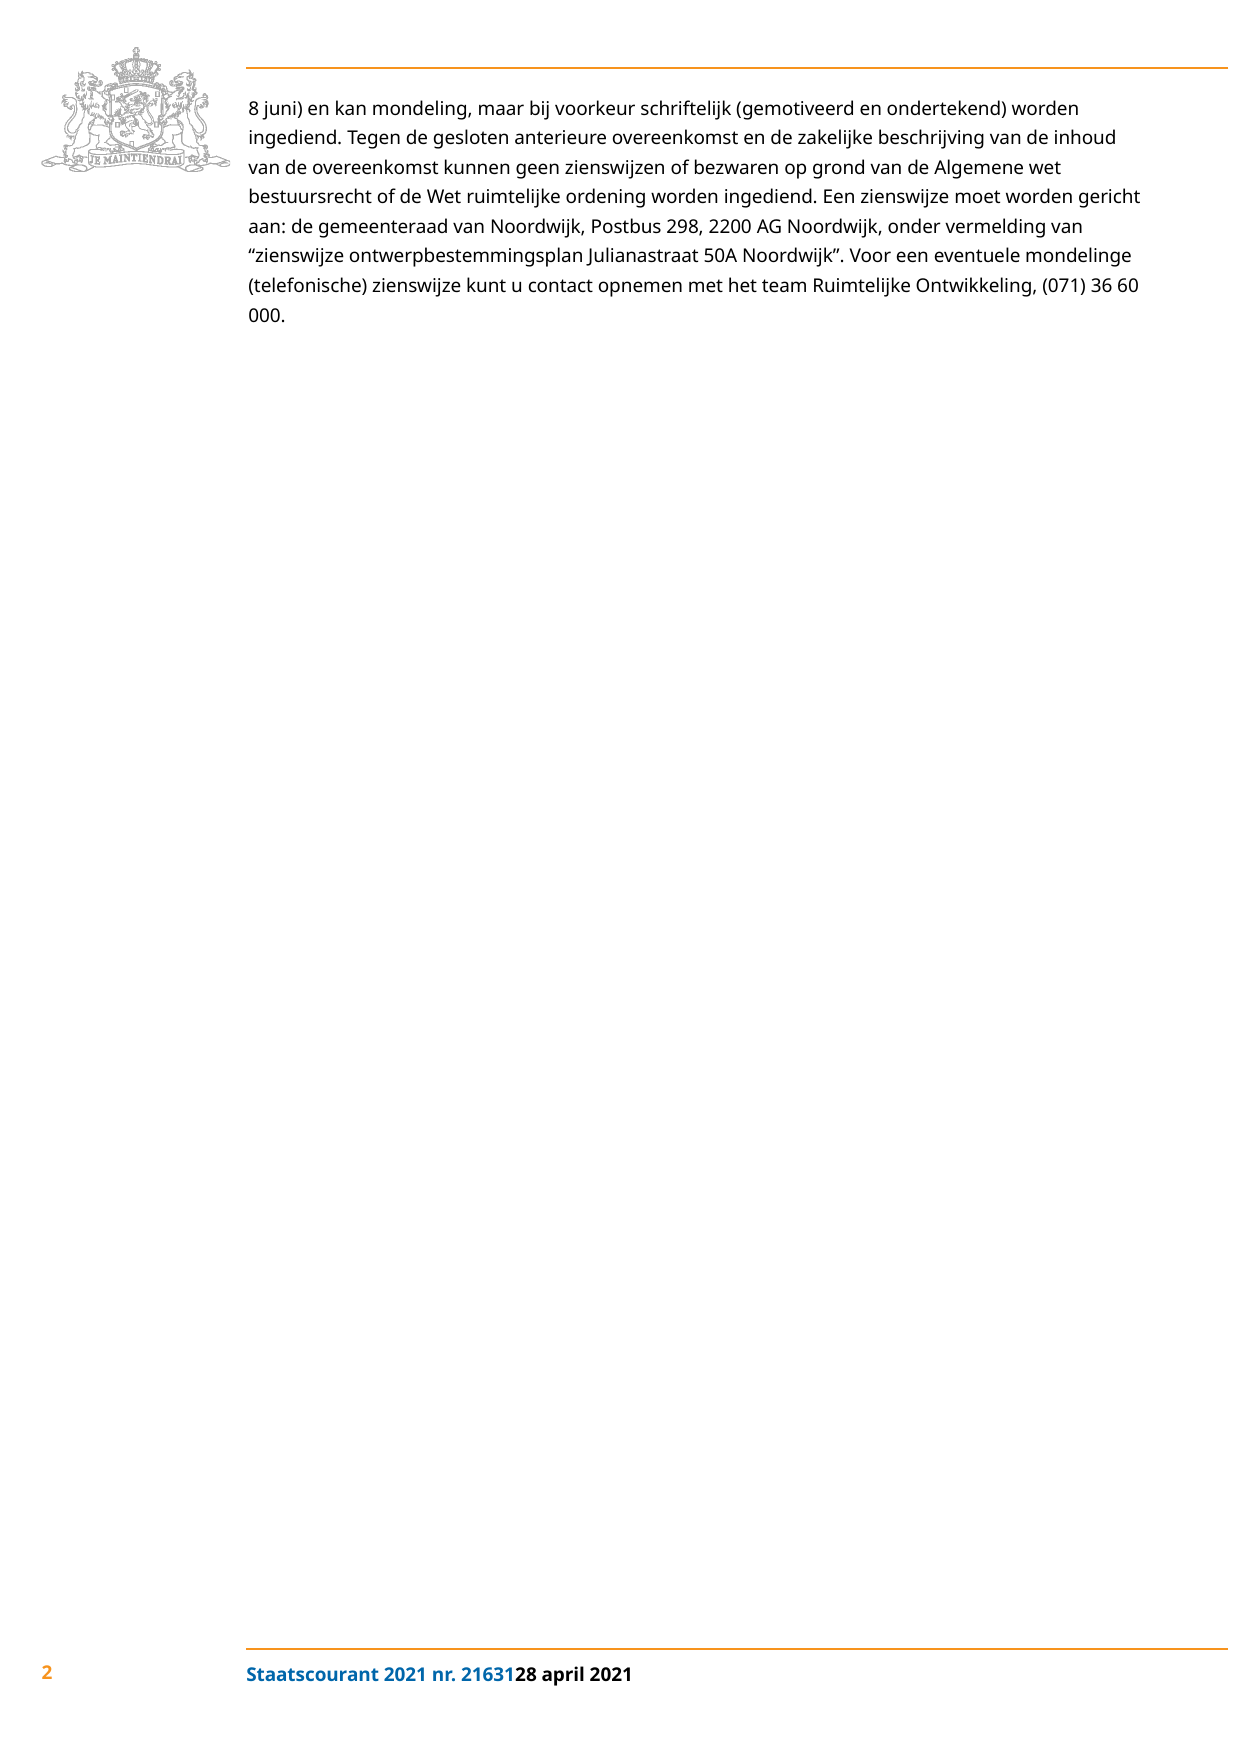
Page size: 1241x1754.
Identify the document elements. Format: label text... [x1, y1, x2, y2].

text 8 juni) en kan mondeling, maar bij voorkeur schriftelijk (gemotiveerd en ondertekend) worden ingediend. Tegen de gesloten anterieure overeenkomst en de zakelijke beschrijving van de inhoud van de overeenkomst kunnen geen zienswijzen of bezwaren op grond van de Algemene wet bestuursrecht of de Wet ruimtelijke ordening worden ingediend. Een zienswijze moet worden gericht aan: de gemeenteraad van Noordwijk, Postbus 298, 2200 AG Noordwijk, onder vermelding van “zienswijze ontwerpbestemmingsplan Julianastraat 50A Noordwijk”. Voor een eventuele mondelinge (telefonische) zienswijze kunt u contact opnemen met het team Ruimtelijke Ontwikkeling, (071) 36 60 000. [248, 95, 1152, 328]
picture [41, 47, 231, 172]
